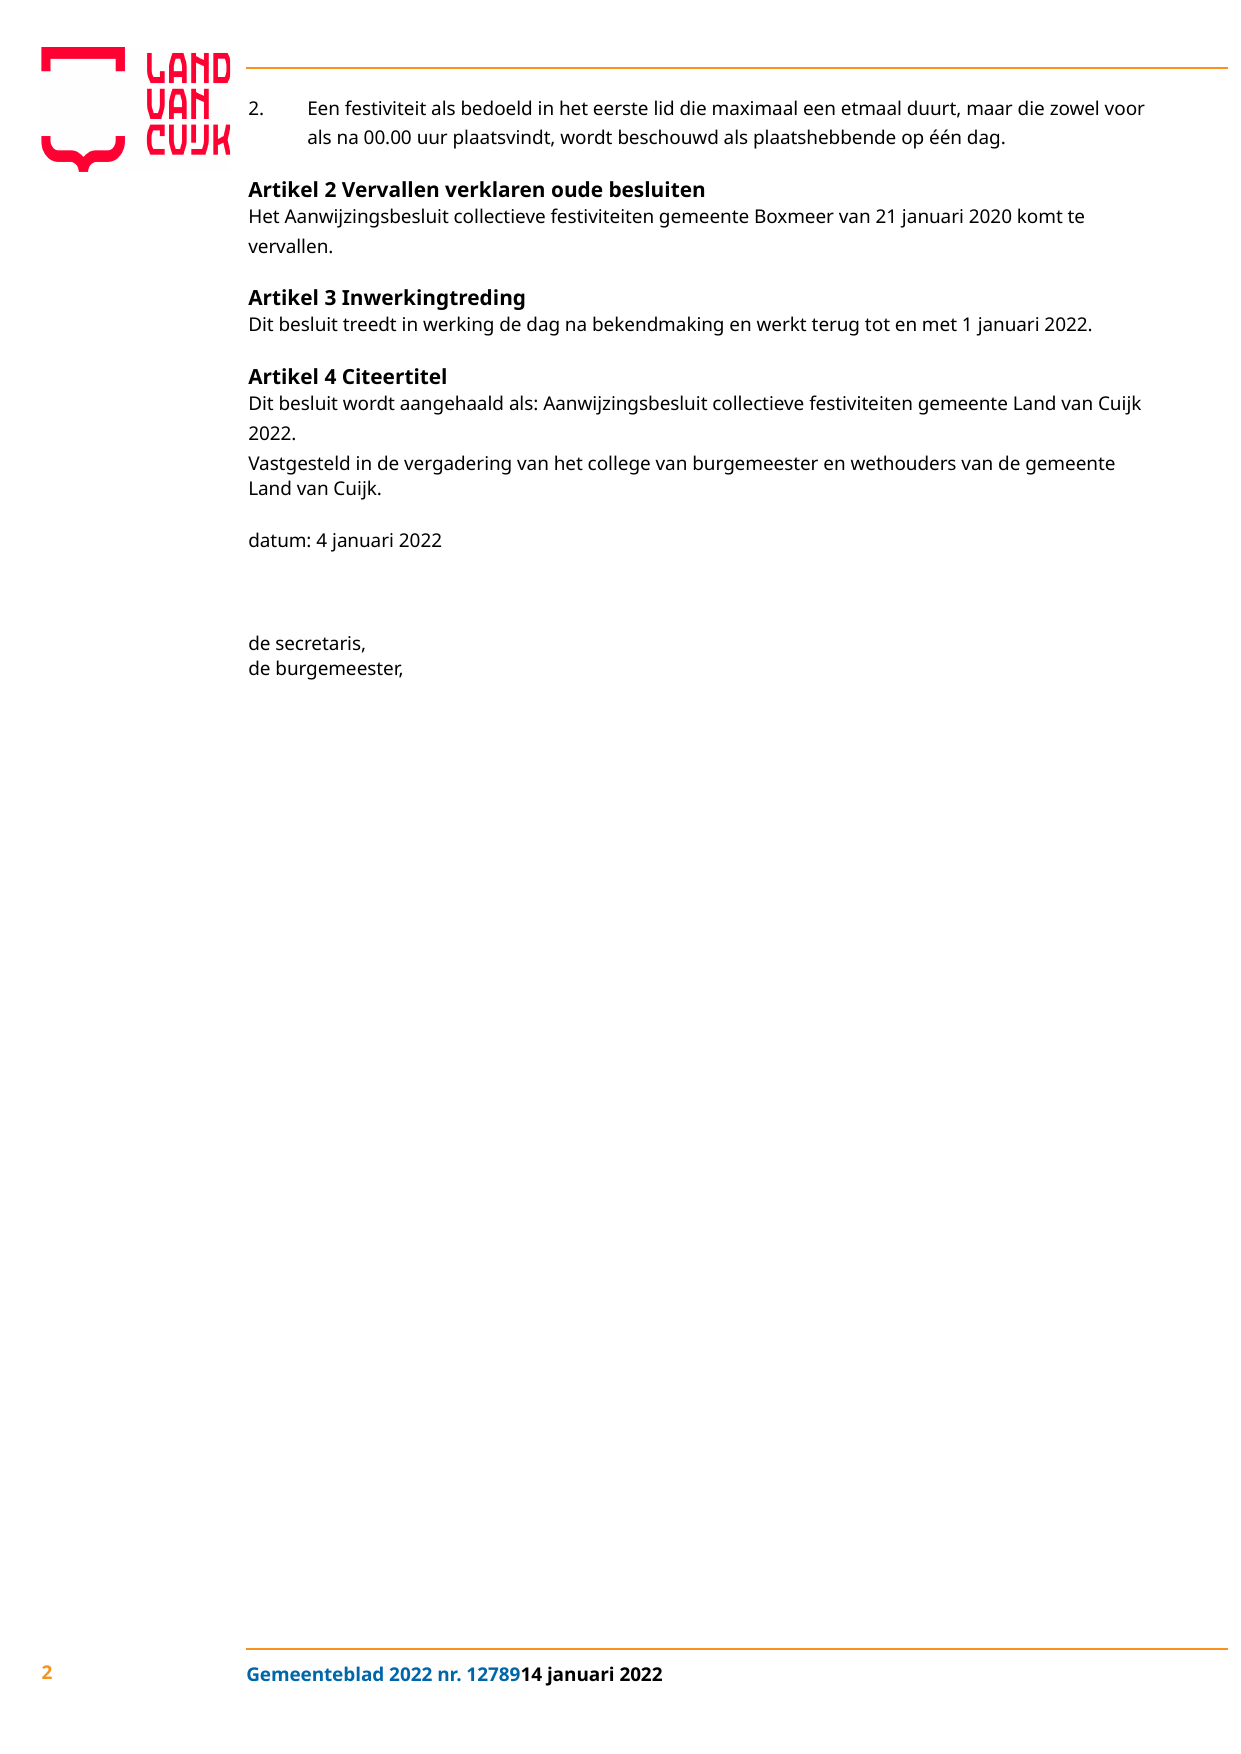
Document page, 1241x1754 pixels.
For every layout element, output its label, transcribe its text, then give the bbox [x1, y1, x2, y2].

list Een festiviteit als bedoeld in het eerste lid die maximaal een etmaal duurt, maar die zowel voor als na 00.00 uur plaatsvindt, wordt beschouwd als plaatshebbende op één dag. [248, 95, 1152, 150]
picture [41, 47, 231, 172]
text Artikel 3 Inwerkingtreding [248, 283, 1152, 312]
text Dit besluit treedt in werking de dag na bekendmaking en werkt terug tot en met 1 januari 2022. [248, 312, 1152, 337]
text datum: 4 januari 2022 [248, 527, 1152, 553]
text Vastgesteld in de vergadering van het college van burgemeester en wethouders van de gemeente Land van Cuijk. [248, 450, 1152, 501]
text Dit besluit wordt aangehaald als: Aanwijzingsbesluit collectieve festiviteiten gemeente Land van Cuijk 2022. [248, 391, 1152, 446]
text Het Aanwijzingsbesluit collectieve festiviteiten gemeente Boxmeer van 21 januari 2020 komt te vervallen. [248, 203, 1152, 258]
text de secretaris, [248, 630, 1152, 656]
text Artikel 2 Vervallen verklaren oude besluiten [248, 175, 1152, 203]
text Artikel 4 Citeertitel [248, 362, 1152, 391]
text de burgemeester, [248, 656, 1152, 681]
